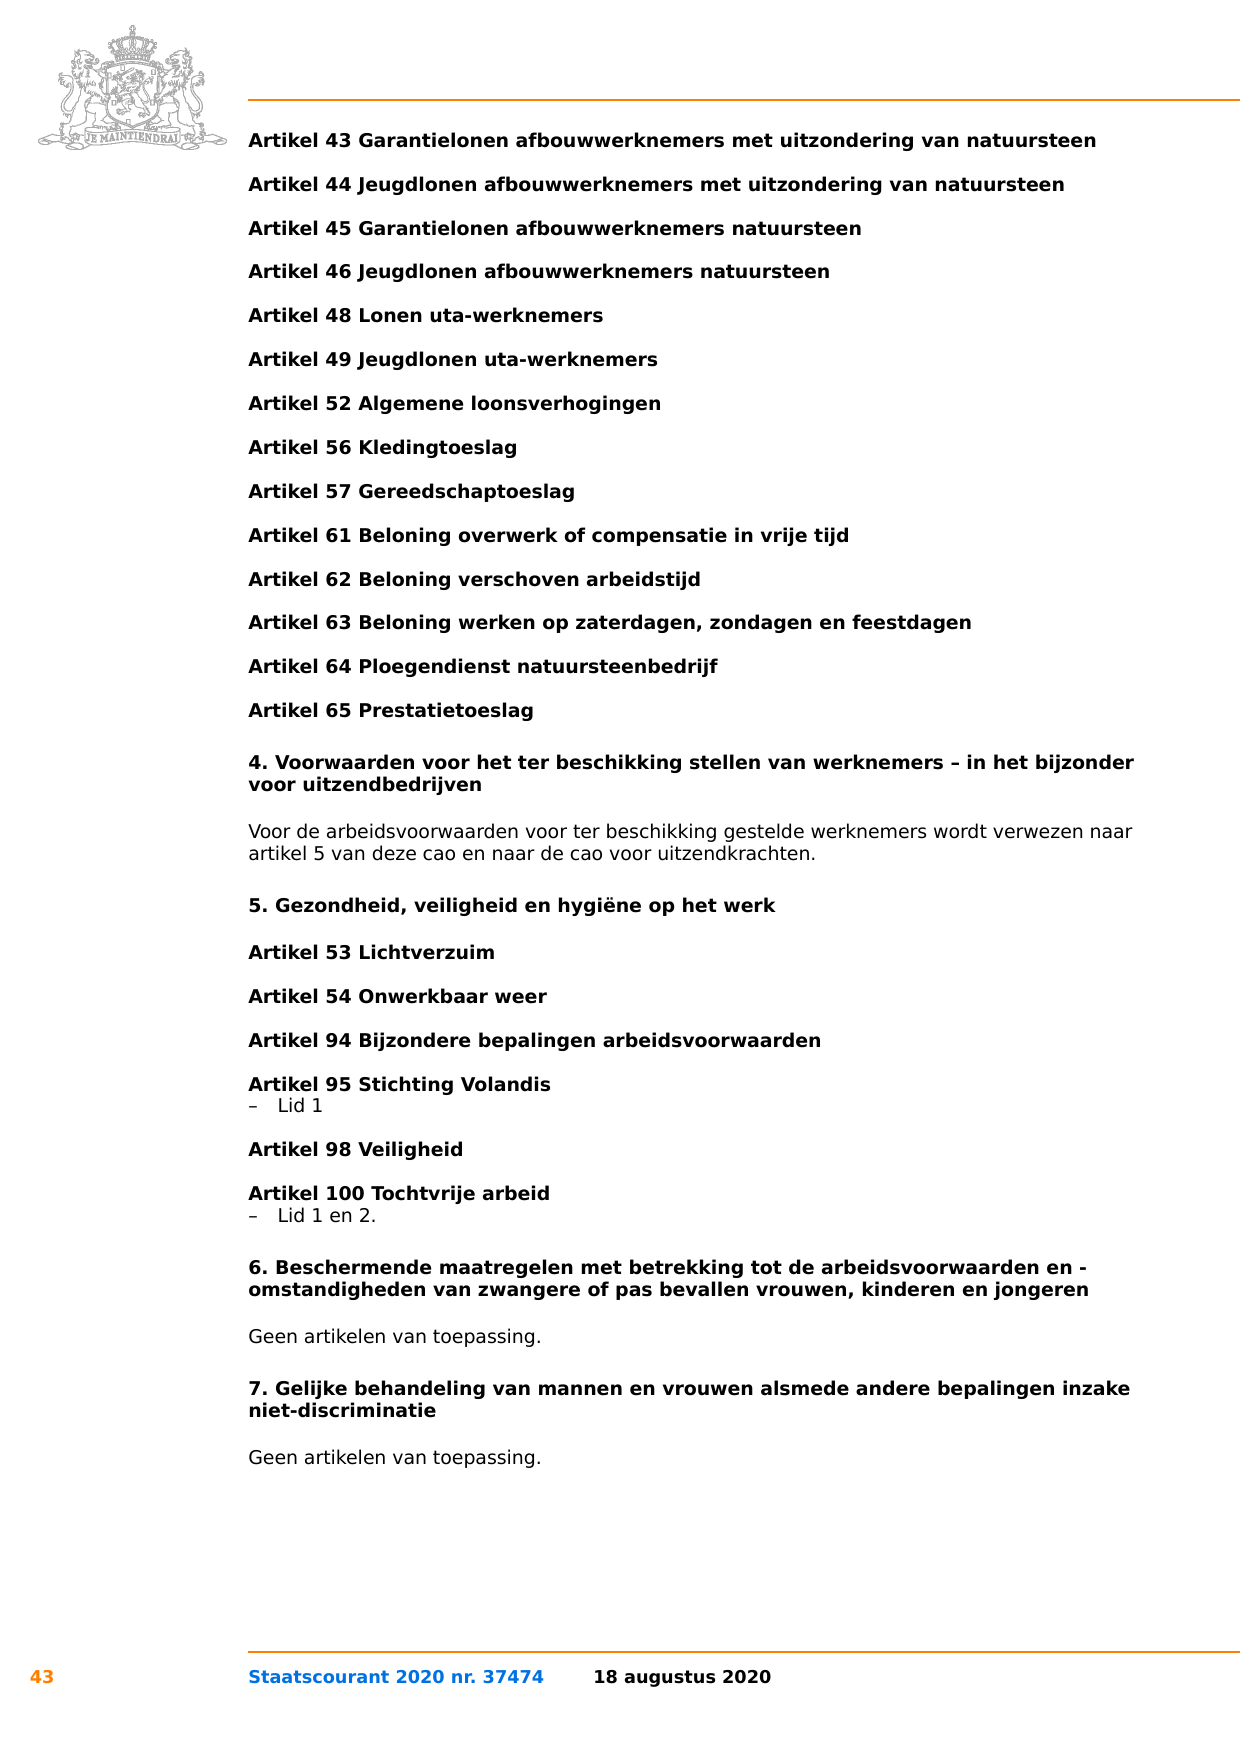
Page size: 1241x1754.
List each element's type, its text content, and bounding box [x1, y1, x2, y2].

text Geen artikelen van toepassing. [248, 1447, 1163, 1469]
subtitle Artikel 46 Jeugdlonen afbouwwerknemers natuursteen [248, 261, 1163, 283]
subtitle Artikel 98 Veiligheid [248, 1139, 1163, 1161]
subtitle Artikel 63 Beloning werken op zaterdagen, zondagen en feestdagen [248, 612, 1163, 634]
subtitle Artikel 43 Garantielonen afbouwwerknemers met uitzondering van natuursteen [248, 130, 1163, 152]
subtitle Artikel 61 Beloning overwerk of compensatie in vrije tijd [248, 524, 1163, 547]
subtitle 7. Gelijke behandeling van mannen en vrouwen alsmede andere bepalingen inzake niet-discriminatie [248, 1378, 1163, 1422]
subtitle 5. Gezondheid, veiligheid en hygiëne op het werk [248, 895, 1163, 917]
subtitle Artikel 49 Jeugdlonen uta-werknemers [248, 349, 1163, 371]
subtitle Artikel 54 Onwerkbaar weer [248, 986, 1163, 1008]
subtitle Artikel 94 Bijzondere bepalingen arbeidsvoorwaarden [248, 1029, 1163, 1052]
subtitle Artikel 53 Lichtverzuim [248, 942, 1163, 964]
subtitle Artikel 64 Ploegendienst natuursteenbedrijf [248, 656, 1163, 678]
text Voor de arbeidsvoorwaarden voor ter beschikking gestelde werknemers wordt verwezen naar artikel 5 van deze cao en naar de cao voor uitzendkrachten. [248, 821, 1163, 865]
subtitle Artikel 56 Kledingtoeslag [248, 437, 1163, 459]
text – Lid 1 [248, 1095, 1163, 1117]
subtitle Artikel 57 Gereedschaptoeslag [248, 481, 1163, 503]
subtitle Artikel 100 Tochtvrije arbeid [248, 1183, 1163, 1205]
picture [38, 25, 227, 150]
subtitle Artikel 65 Prestatietoeslag [248, 700, 1163, 722]
subtitle Artikel 44 Jeugdlonen afbouwwerknemers met uitzondering van natuursteen [248, 174, 1163, 196]
subtitle 6. Beschermende maatregelen met betrekking tot de arbeidsvoorwaarden en -omstandigheden van zwangere of pas bevallen vrouwen, kinderen en jongeren [248, 1257, 1163, 1301]
subtitle 4. Voorwaarden voor het ter beschikking stellen van werknemers – in het bijzonder voor uitzendbedrijven [248, 752, 1163, 796]
subtitle Artikel 95 Stichting Volandis [248, 1073, 1163, 1095]
subtitle Artikel 52 Algemene loonsverhogingen [248, 393, 1163, 415]
subtitle Artikel 45 Garantielonen afbouwwerknemers natuursteen [248, 218, 1163, 239]
text – Lid 1 en 2. [248, 1205, 1163, 1227]
subtitle Artikel 48 Lonen uta-werknemers [248, 305, 1163, 327]
subtitle Artikel 62 Beloning verschoven arbeidstijd [248, 568, 1163, 590]
text Geen artikelen van toepassing. [248, 1326, 1163, 1348]
